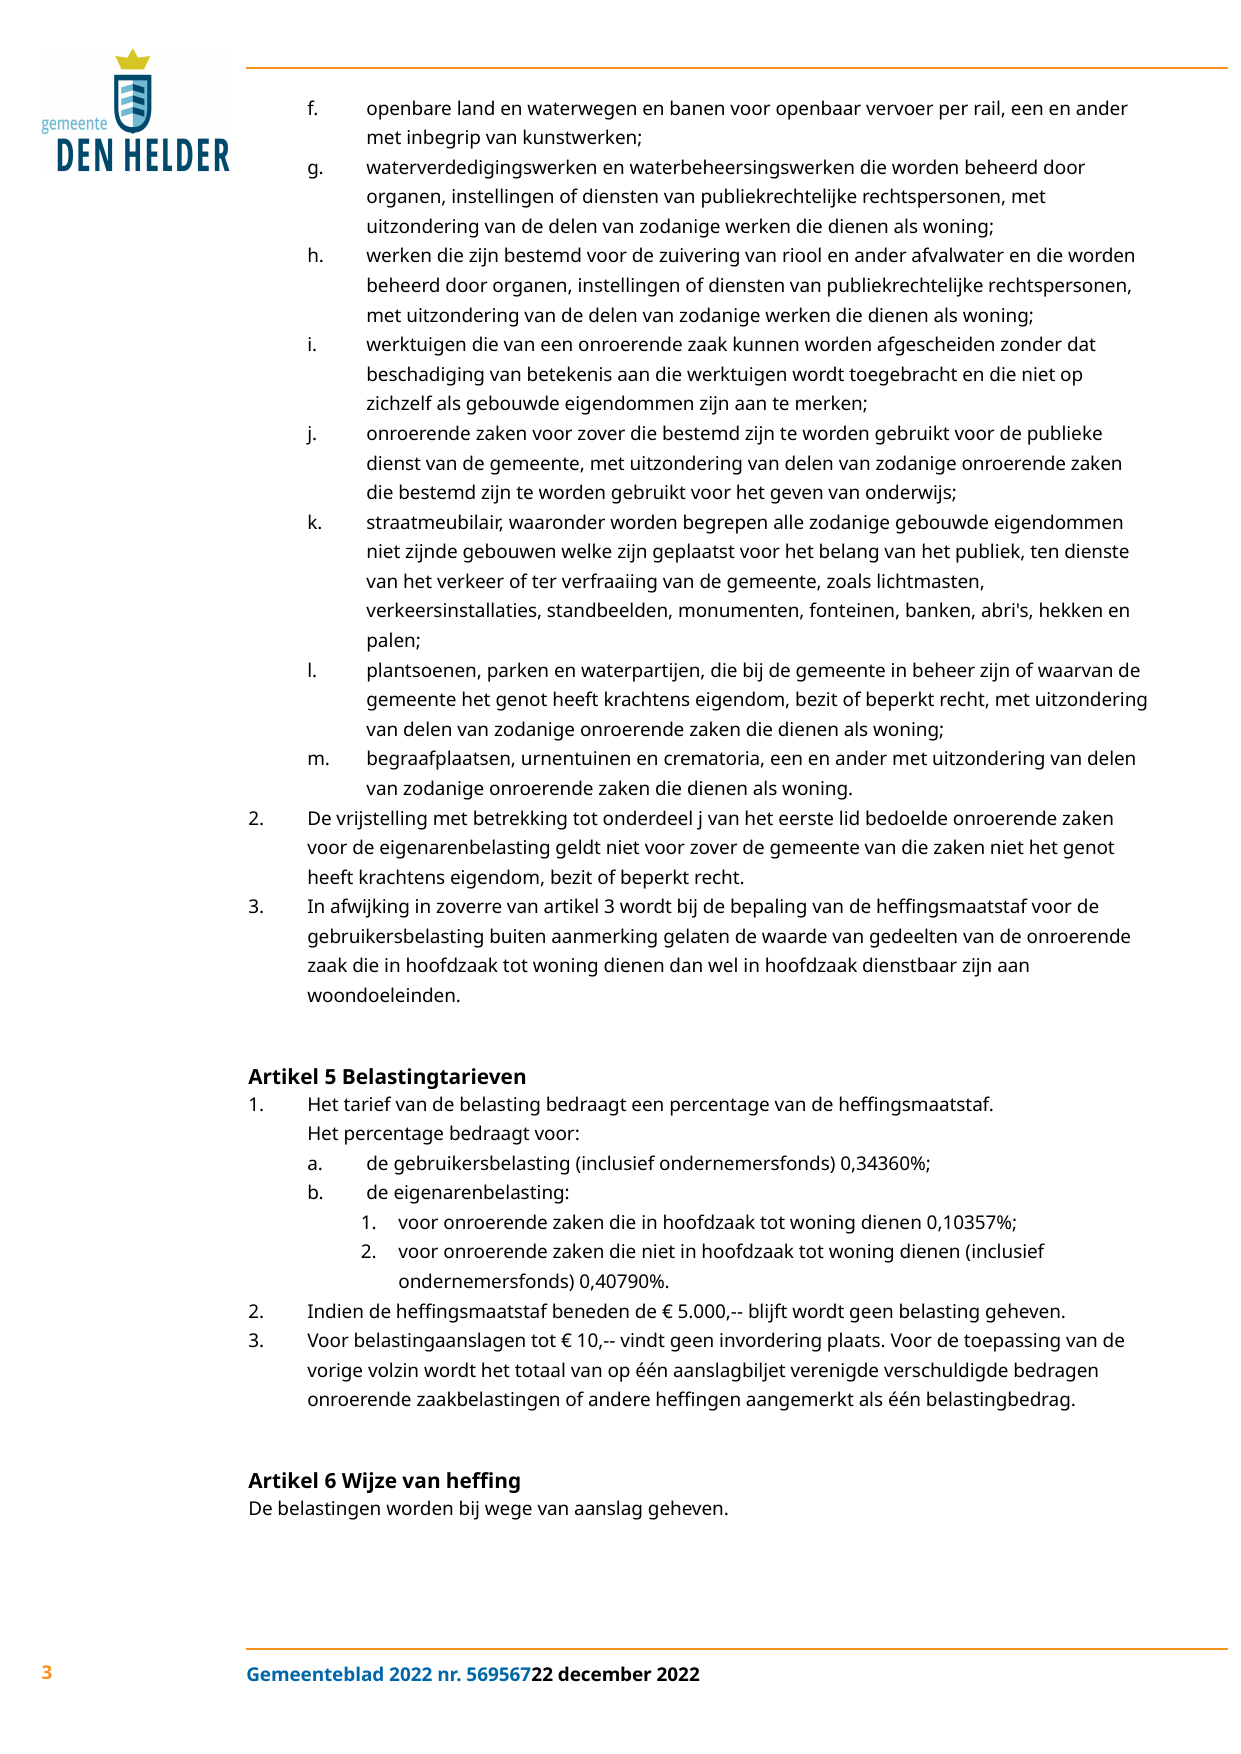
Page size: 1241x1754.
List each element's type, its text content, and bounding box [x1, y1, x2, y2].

text Artikel 5 Belastingtarieven [248, 1062, 1152, 1091]
list Indien de heffingsmaatstaf beneden de € 5.000,-- blijft wordt geen belasting geheven. [248, 1298, 1152, 1323]
list begraafplaatsen, urnentuinen en crematoria, een en ander met uitzondering van delen van zodanige onroerende zaken die dienen als woning. [307, 746, 1152, 801]
list waterverdedigingswerken en waterbeheersingswerken die worden beheerd door organen, instellingen of diensten van publiekrechtelijke rechtspersonen, met uitzondering van de delen van zodanige werken die dienen als woning; [307, 154, 1152, 239]
text Artikel 6 Wijze van heffing [248, 1467, 1152, 1495]
list De vrijstelling met betrekking tot onderdeel j van het eerste lid bedoelde onroerende zaken voor de eigenarenbelasting geldt niet voor zover de gemeente van die zaken niet het genot heeft krachtens eigendom, bezit of beperkt recht. [248, 805, 1152, 890]
list voor onroerende zaken die in hoofdzaak tot woning dienen 0,10357%; [361, 1209, 1152, 1235]
picture [220, 160, 224, 172]
list plantsoenen, parken en waterpartijen, die bij de gemeente in beheer zijn of waarvan de gemeente het genot heeft krachtens eigendom, bezit of beperkt recht, met uitzondering van delen van zodanige onroerende zaken die dienen als woning; [307, 657, 1152, 742]
picture [130, 157, 135, 172]
list de gebruikersbelasting (inclusief ondernemersfonds) 0,34360%; [307, 1150, 1152, 1176]
picture [182, 144, 187, 165]
list Het tarief van de belasting bedraagt een percentage van de heffingsmaatstaf. [248, 1091, 1152, 1116]
list straatmeubilair, waaronder worden begrepen alle zodanige gebouwde eigendommen niet zijnde gebouwen welke zijn geplaatst voor het belang van het publiek, ten dienste van het verkeer of ter verfraaiing van de gemeente, zoals lichtmasten, verkeersinstallaties, standbeelden, monumenten, fonteinen, banken, abri's, hekken en palen; [307, 509, 1152, 653]
list werken die zijn bestemd voor de zuivering van riool en ander afvalwater en die worden beheerd door organen, instellingen of diensten van publiekrechtelijke rechtspersonen, met uitzondering van de delen van zodanige werken die dienen als woning; [307, 243, 1152, 328]
text De belastingen worden bij wege van aanslag geheven. [248, 1495, 1152, 1521]
list voor onroerende zaken die niet in hoofdzaak tot woning dienen (inclusief ondernemersfonds) 0,40790%. [361, 1239, 1152, 1294]
list onroerende zaken voor zover die bestemd zijn te worden gebruikt voor de publieke dienst van de gemeente, met uitzondering van delen van zodanige onroerende zaken die bestemd zijn te worden gebruikt voor het geven van onderwijs; [307, 420, 1152, 505]
list Voor belastingaanslagen tot € 10,-- vindt geen invordering plaats. Voor de toepassing van de vorige volzin wordt het totaal van op één aanslagbiljet verenigde verschuldigde bedragen onroerende zaakbelastingen of andere heffingen aangemerkt als één belastingbedrag. [248, 1327, 1152, 1412]
picture [41, 47, 231, 172]
list openbare land en waterwegen en banen voor openbaar vervoer per rail, een en ander met inbegrip van kunstwerken; [307, 95, 1152, 150]
picture [63, 144, 68, 165]
list Het percentage bedraagt voor: [248, 1120, 1152, 1146]
list In afwijking in zoverre van artikel 3 wordt bij de bepaling van de heffingsmaatstaf voor de gebruikersbelasting buiten aanmerking gelaten de waarde van gedeelten van de onroerende zaak die in hoofdzaak tot woning dienen dan wel in hoofdzaak dienstbaar zijn aan woondoeleinden. [248, 893, 1152, 1008]
picture [100, 154, 106, 172]
list werktuigen die van een onroerende zaak kunnen worden afgescheiden zonder dat beschadiging van betekenis aan die werktuigen wordt toegebracht en die niet op zichzelf als gebouwde eigendommen zijn aan te merken; [307, 331, 1152, 416]
list de eigenarenbelasting: [307, 1179, 1152, 1205]
